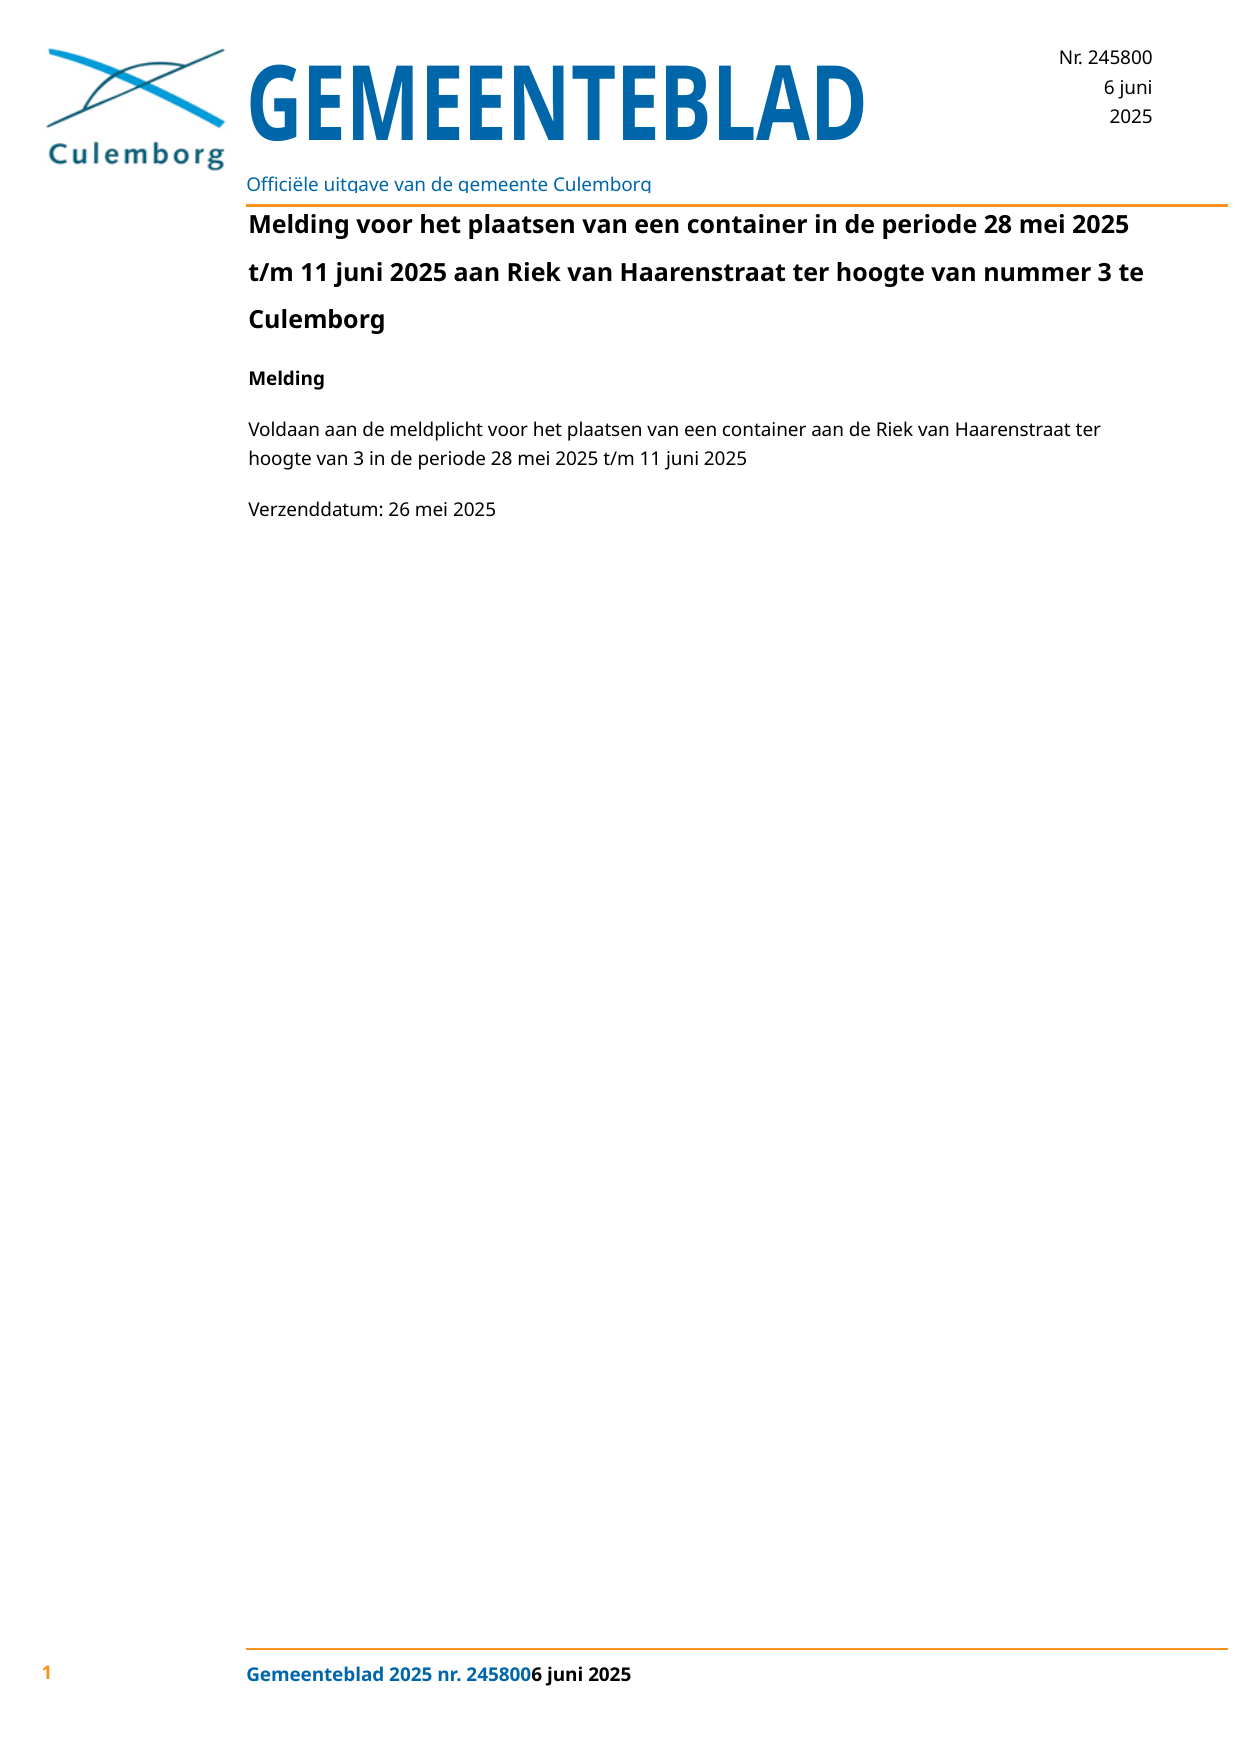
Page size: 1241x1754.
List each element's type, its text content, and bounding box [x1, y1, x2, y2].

text Voldaan aan de meldplicht voor het plaatsen van een container aan de Riek van Haarenstraat ter hoogte van 3 in de periode 28 mei 2025 t/m 11 juni 2025 [248, 416, 1152, 471]
picture [41, 47, 231, 172]
text Verzenddatum: 26 mei 2025 [248, 496, 1152, 522]
text Melding voor het plaatsen van een container in de periode 28 mei 2025 t/m 11 juni 2025 aan Riek van Haarenstraat ter hoogte van nummer 3 te Culemborg [248, 207, 1152, 336]
text Melding [248, 366, 1152, 391]
